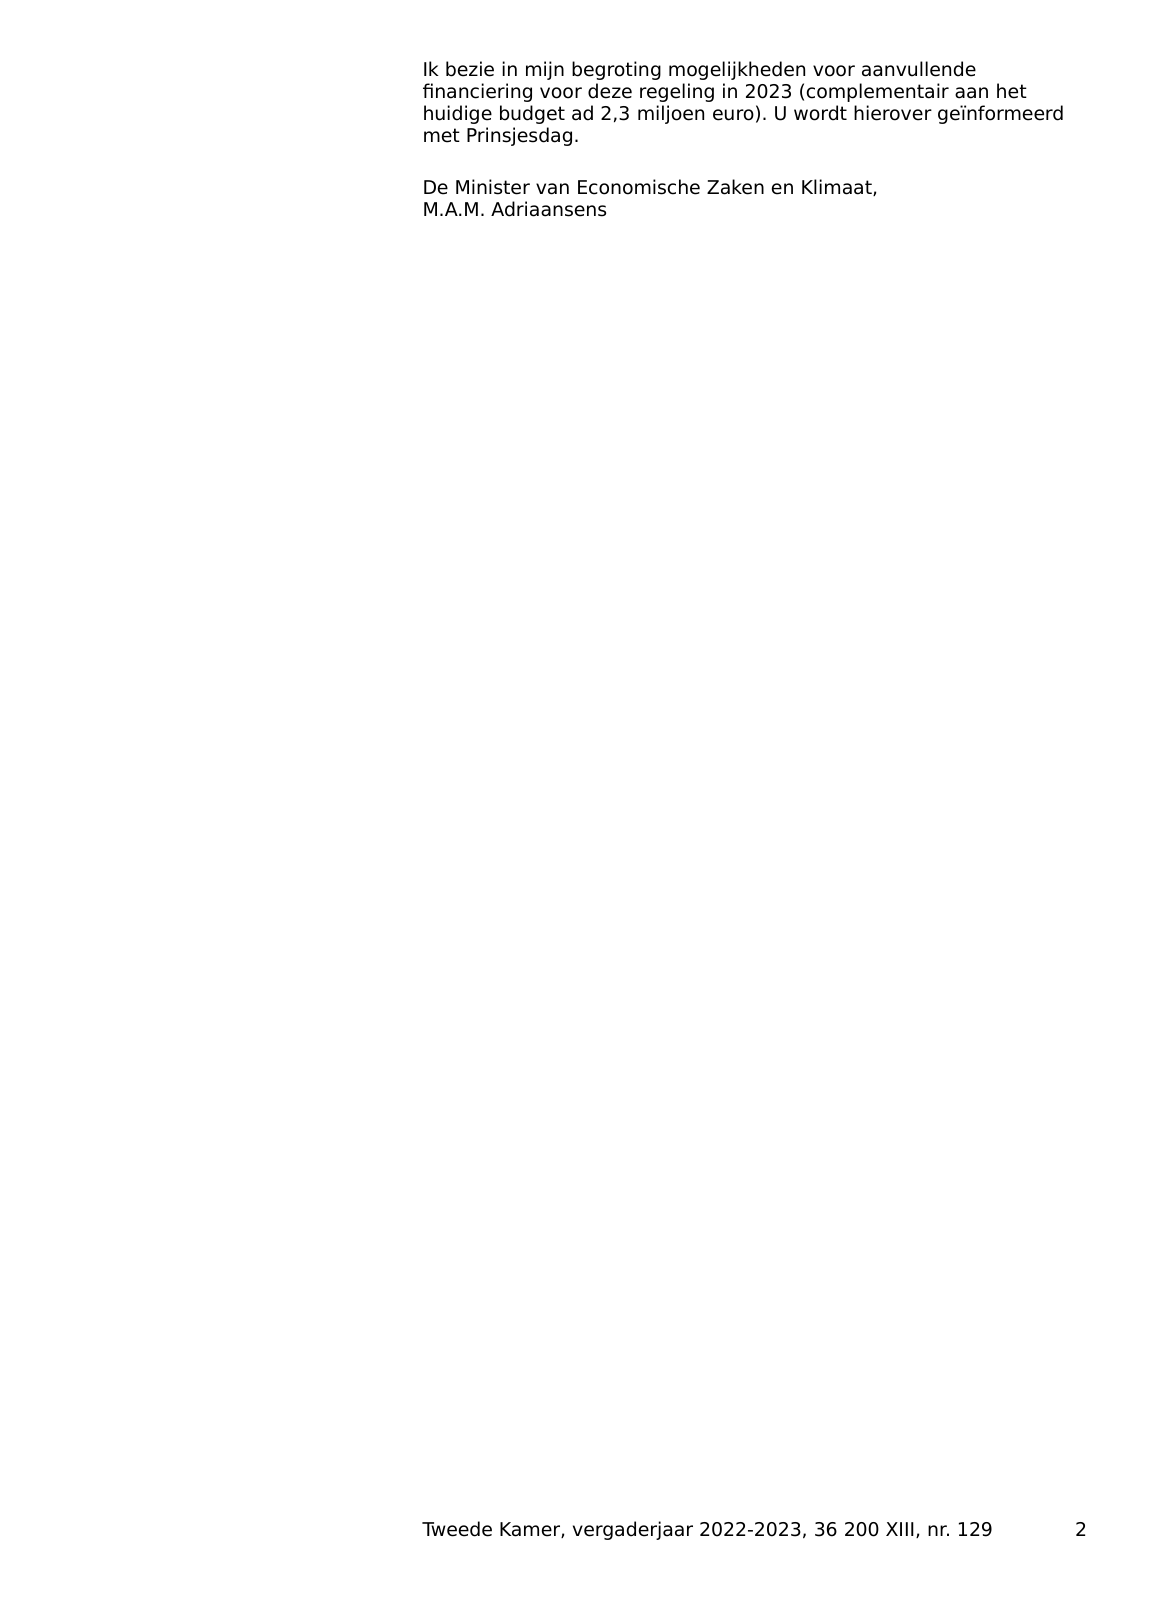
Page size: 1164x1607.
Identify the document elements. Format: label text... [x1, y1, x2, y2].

text De Minister van Economische Zaken en Klimaat, M.A.M. Adriaansens [422, 177, 1087, 221]
text Ik bezie in mijn begroting mogelijkheden voor aanvullende financiering voor deze regeling in 2023 (complementair aan het huidige budget ad 2,3 miljoen euro). U wordt hierover geïnformeerd met Prinsjesdag. [422, 59, 1087, 147]
